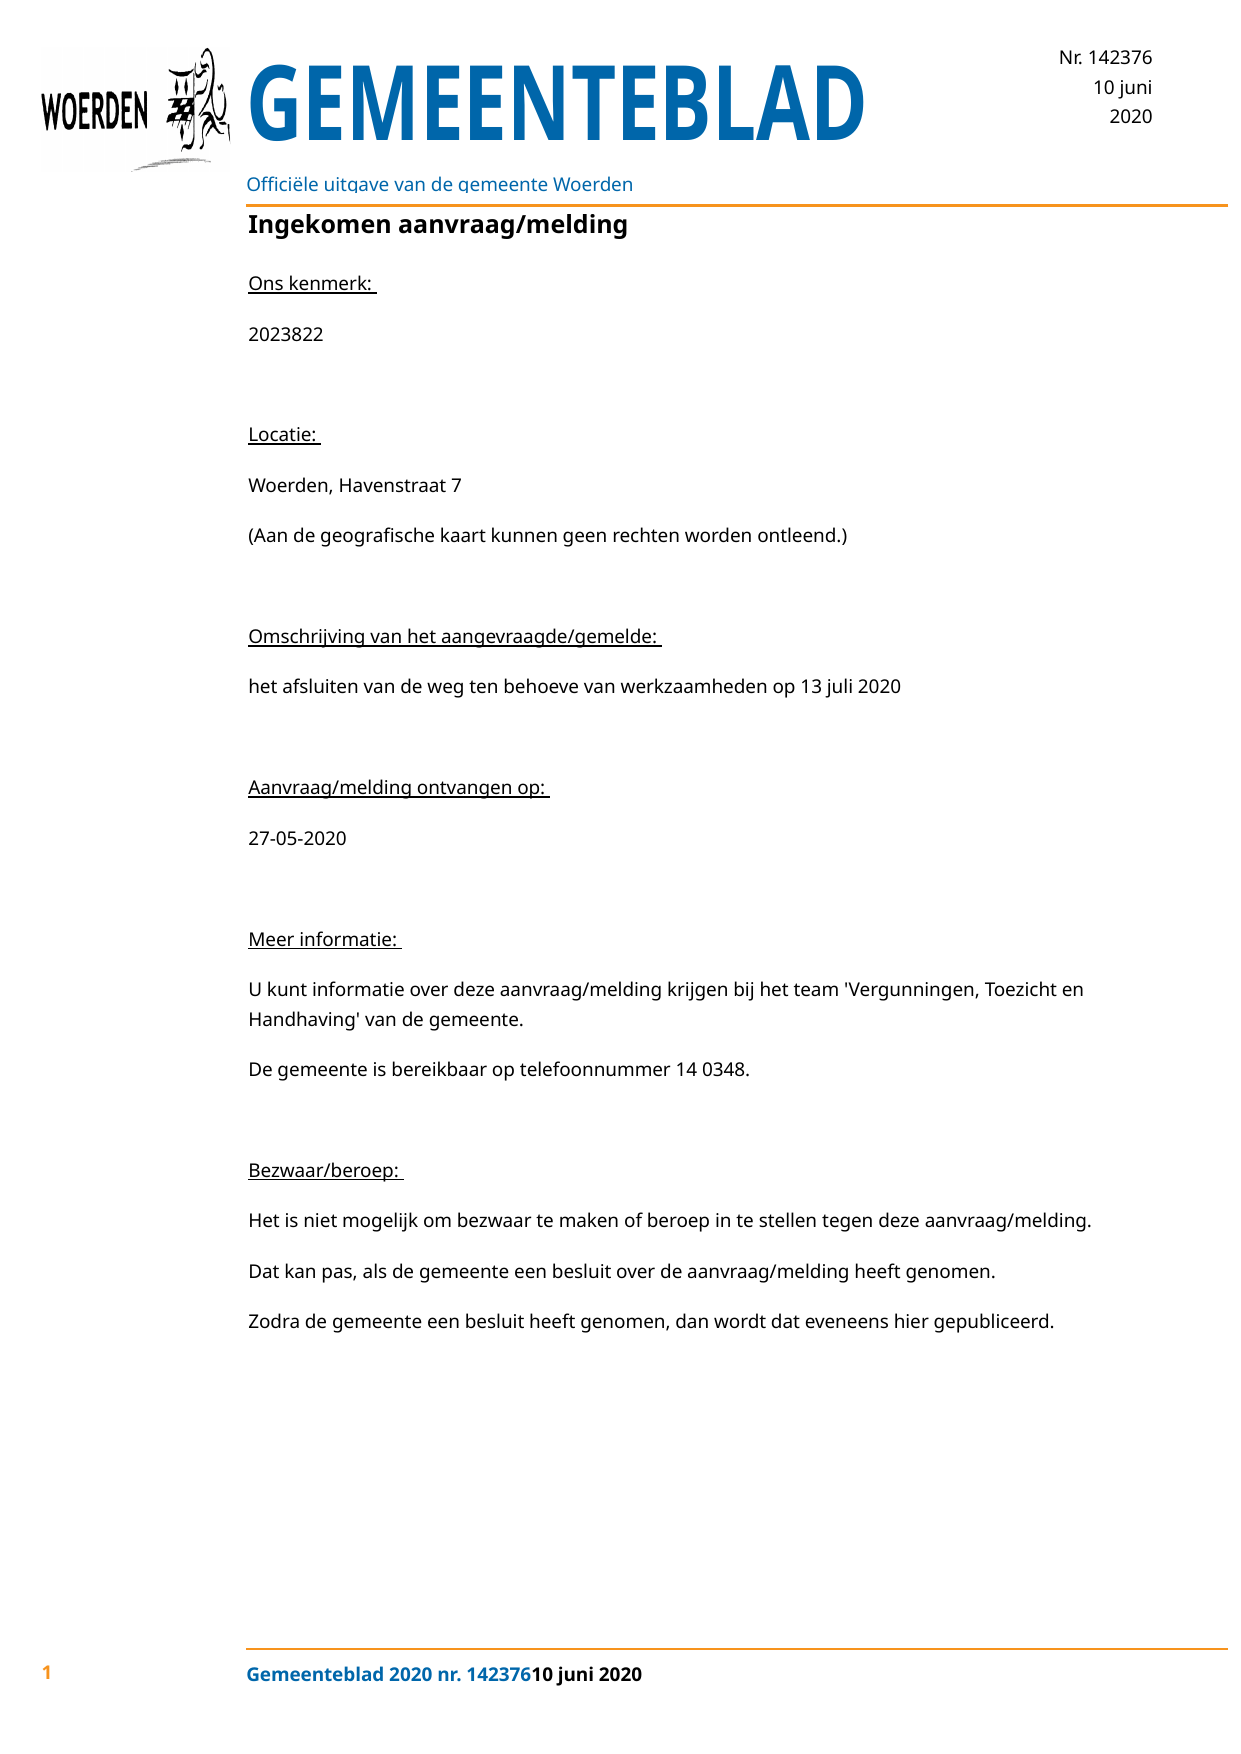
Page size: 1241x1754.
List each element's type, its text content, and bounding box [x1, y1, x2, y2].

text Ons kenmerk: [248, 270, 1152, 296]
picture [41, 47, 231, 172]
text Dat kan pas, als de gemeente een besluit over de aanvraag/melding heeft genomen. [248, 1258, 1152, 1283]
text het afsluiten van de weg ten behoeve van werkzaamheden op 13 juli 2020 [248, 674, 1152, 699]
text De gemeente is bereikbaar op telefoonnummer 14 0348. [248, 1056, 1152, 1082]
text Ingekomen aanvraag/melding [248, 207, 1152, 241]
text (Aan de geografische kaart kunnen geen rechten worden ontleend.) [248, 522, 1152, 548]
text Omschrijving van het aangevraagde/gemelde: [248, 623, 1152, 649]
text U kunt informatie over deze aanvraag/melding krijgen bij het team 'Vergunningen, Toezicht en Handhaving' van de gemeente. [248, 976, 1152, 1031]
text Bezwaar/beroep: [248, 1157, 1152, 1183]
text Locatie: [248, 422, 1152, 447]
text 2023822 [248, 321, 1152, 346]
text Zodra de gemeente een besluit heeft genomen, dan wordt dat eveneens hier gepubliceerd. [248, 1308, 1152, 1334]
text Woerden, Havenstraat 7 [248, 472, 1152, 498]
text Het is niet mogelijk om bezwaar te maken of beroep in te stellen tegen deze aanvraag/melding. [248, 1207, 1152, 1233]
text 27-05-2020 [248, 825, 1152, 851]
text Meer informatie: [248, 926, 1152, 951]
text Aanvraag/melding ontvangen op: [248, 774, 1152, 800]
